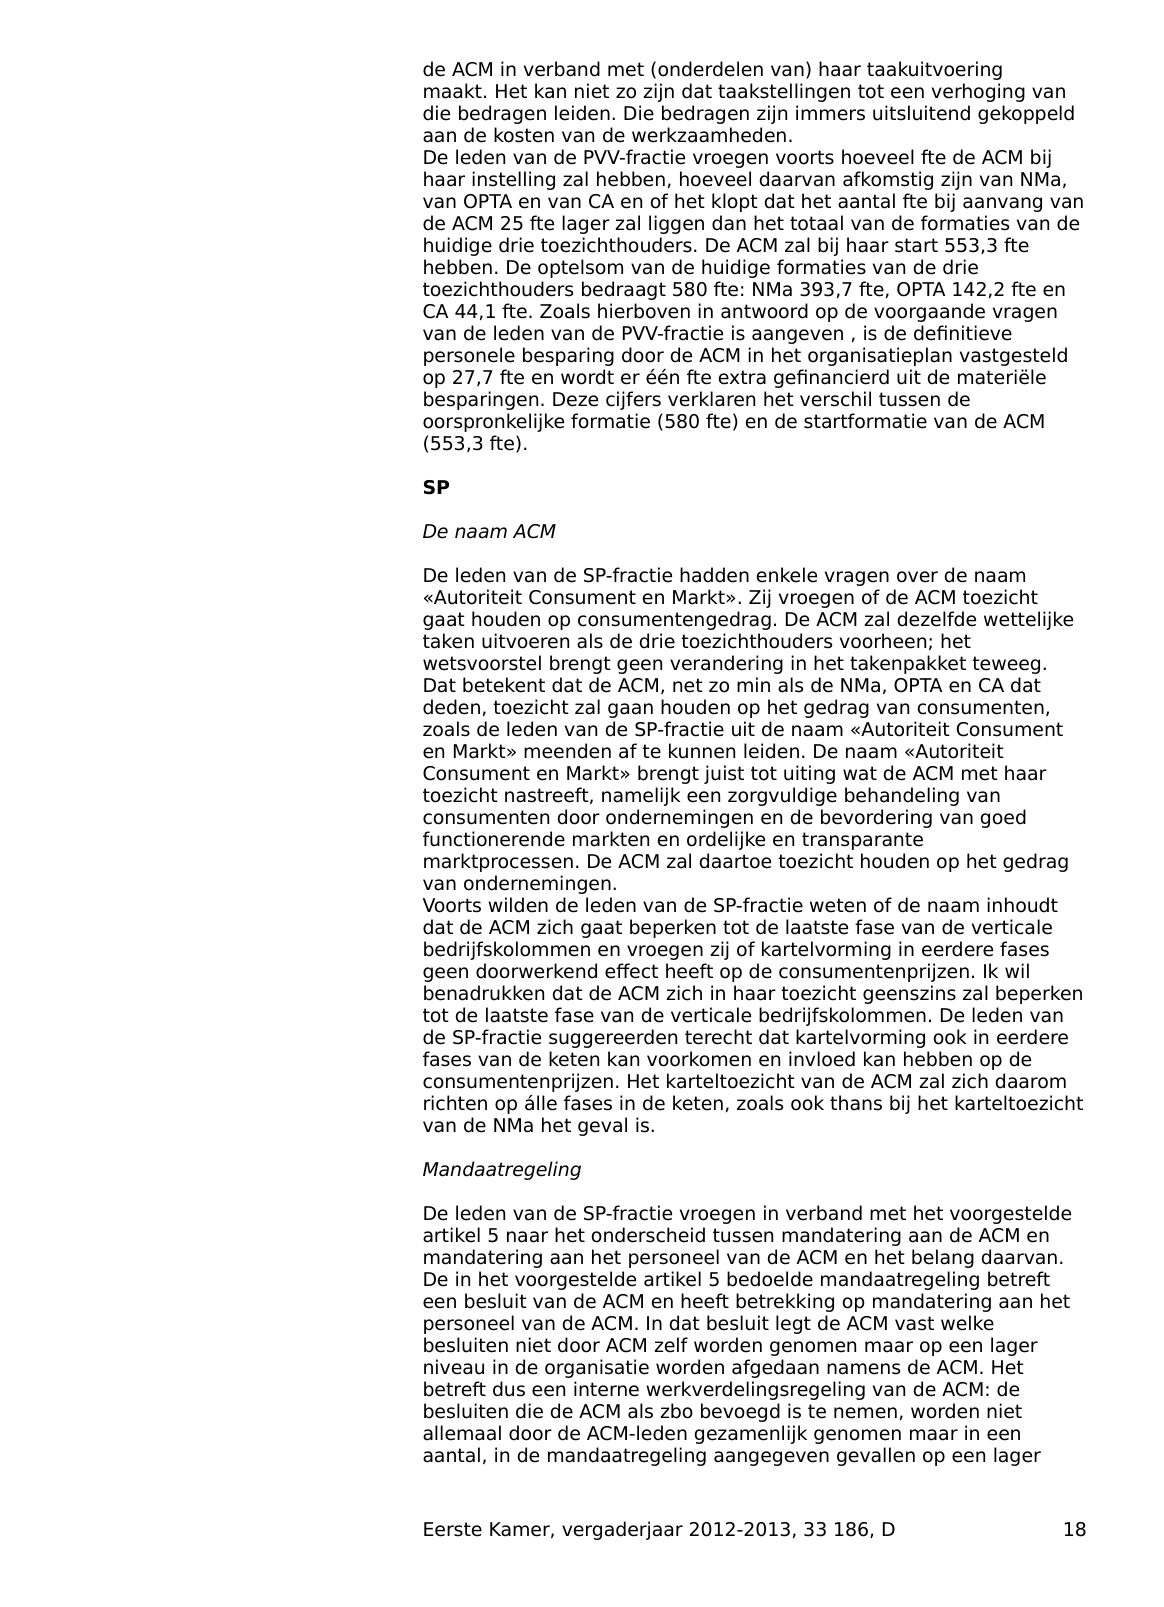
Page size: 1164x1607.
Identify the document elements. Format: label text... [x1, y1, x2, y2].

subtitle Mandaatregeling [422, 1159, 1087, 1181]
text De leden van de SP-fractie vroegen in verband met het voorgestelde artikel 5 naar het onderscheid tussen mandatering aan de ACM en mandatering aan het personeel van de ACM en het belang daarvan. De in het voorgestelde artikel 5 bedoelde mandaatregeling betreft een besluit van de ACM en heeft betrekking op mandatering aan het personeel van de ACM. In dat besluit legt de ACM vast welke besluiten niet door ACM zelf worden genomen maar op een lager niveau in de organisatie worden afgedaan namens de ACM. Het betreft dus een interne werkverdelingsregeling van de ACM: de besluiten die de ACM als zbo bevoegd is te nemen, worden niet allemaal door de ACM-leden gezamenlijk genomen maar in een aantal, in de mandaatregeling aangegeven gevallen op een lager [422, 1203, 1087, 1467]
text De leden van de SP-fractie hadden enkele vragen over de naam «Autoriteit Consument en Markt». Zij vroegen of de ACM toezicht gaat houden op consumentengedrag. De ACM zal dezelfde wettelijke taken uitvoeren als de drie toezichthouders voorheen; het wetsvoorstel brengt geen verandering in het takenpakket teweeg. Dat betekent dat de ACM, net zo min als de NMa, OPTA en CA dat deden, toezicht zal gaan houden op het gedrag van consumenten, zoals de leden van de SP-fractie uit de naam «Autoriteit Consument en Markt» meenden af te kunnen leiden. De naam «Autoriteit Consument en Markt» brengt juist tot uiting wat de ACM met haar toezicht nastreeft, namelijk een zorgvuldige behandeling van consumenten door ondernemingen en de bevordering van goed functionerende markten en ordelijke en transparante marktprocessen. De ACM zal daartoe toezicht houden op het gedrag van ondernemingen. [422, 565, 1087, 895]
text Voorts wilden de leden van de SP-fractie weten of de naam inhoudt dat de ACM zich gaat beperken tot de laatste fase van de verticale bedrijfskolommen en vroegen zij of kartelvorming in eerdere fases geen doorwerkend effect heeft op de consumentenprijzen. Ik wil benadrukken dat de ACM zich in haar toezicht geenszins zal beperken tot de laatste fase van de verticale bedrijfskolommen. De leden van de SP-fractie suggereerden terecht dat kartelvorming ook in eerdere fases van de keten kan voorkomen en invloed kan hebben op de consumentenprijzen. Het karteltoezicht van de ACM zal zich daarom richten op álle fases in de keten, zoals ook thans bij het karteltoezicht van de NMa het geval is. [422, 895, 1087, 1137]
subtitle De naam ACM [422, 521, 1087, 543]
text de ACM in verband met (onderdelen van) haar taakuitvoering maakt. Het kan niet zo zijn dat taakstellingen tot een verhoging van die bedragen leiden. Die bedragen zijn immers uitsluitend gekoppeld aan de kosten van de werkzaamheden. [422, 59, 1087, 147]
text De leden van de PVV-fractie vroegen voorts hoeveel fte de ACM bij haar instelling zal hebben, hoeveel daarvan afkomstig zijn van NMa, van OPTA en van CA en of het klopt dat het aantal fte bij aanvang van de ACM 25 fte lager zal liggen dan het totaal van de formaties van de huidige drie toezichthouders. De ACM zal bij haar start 553,3 fte hebben. De optelsom van de huidige formaties van de drie toezichthouders bedraagt 580 fte: NMa 393,7 fte, OPTA 142,2 fte en CA 44,1 fte. Zoals hierboven in antwoord op de voorgaande vragen van de leden van de PVV-fractie is aangeven , is de definitieve personele besparing door de ACM in het organisatieplan vastgesteld op 27,7 fte en wordt er één fte extra gefinancierd uit de materiële besparingen. Deze cijfers verklaren het verschil tussen de oorspronkelijke formatie (580 fte) en de startformatie van de ACM (553,3 fte). [422, 147, 1087, 455]
subtitle SP [422, 477, 1087, 499]
